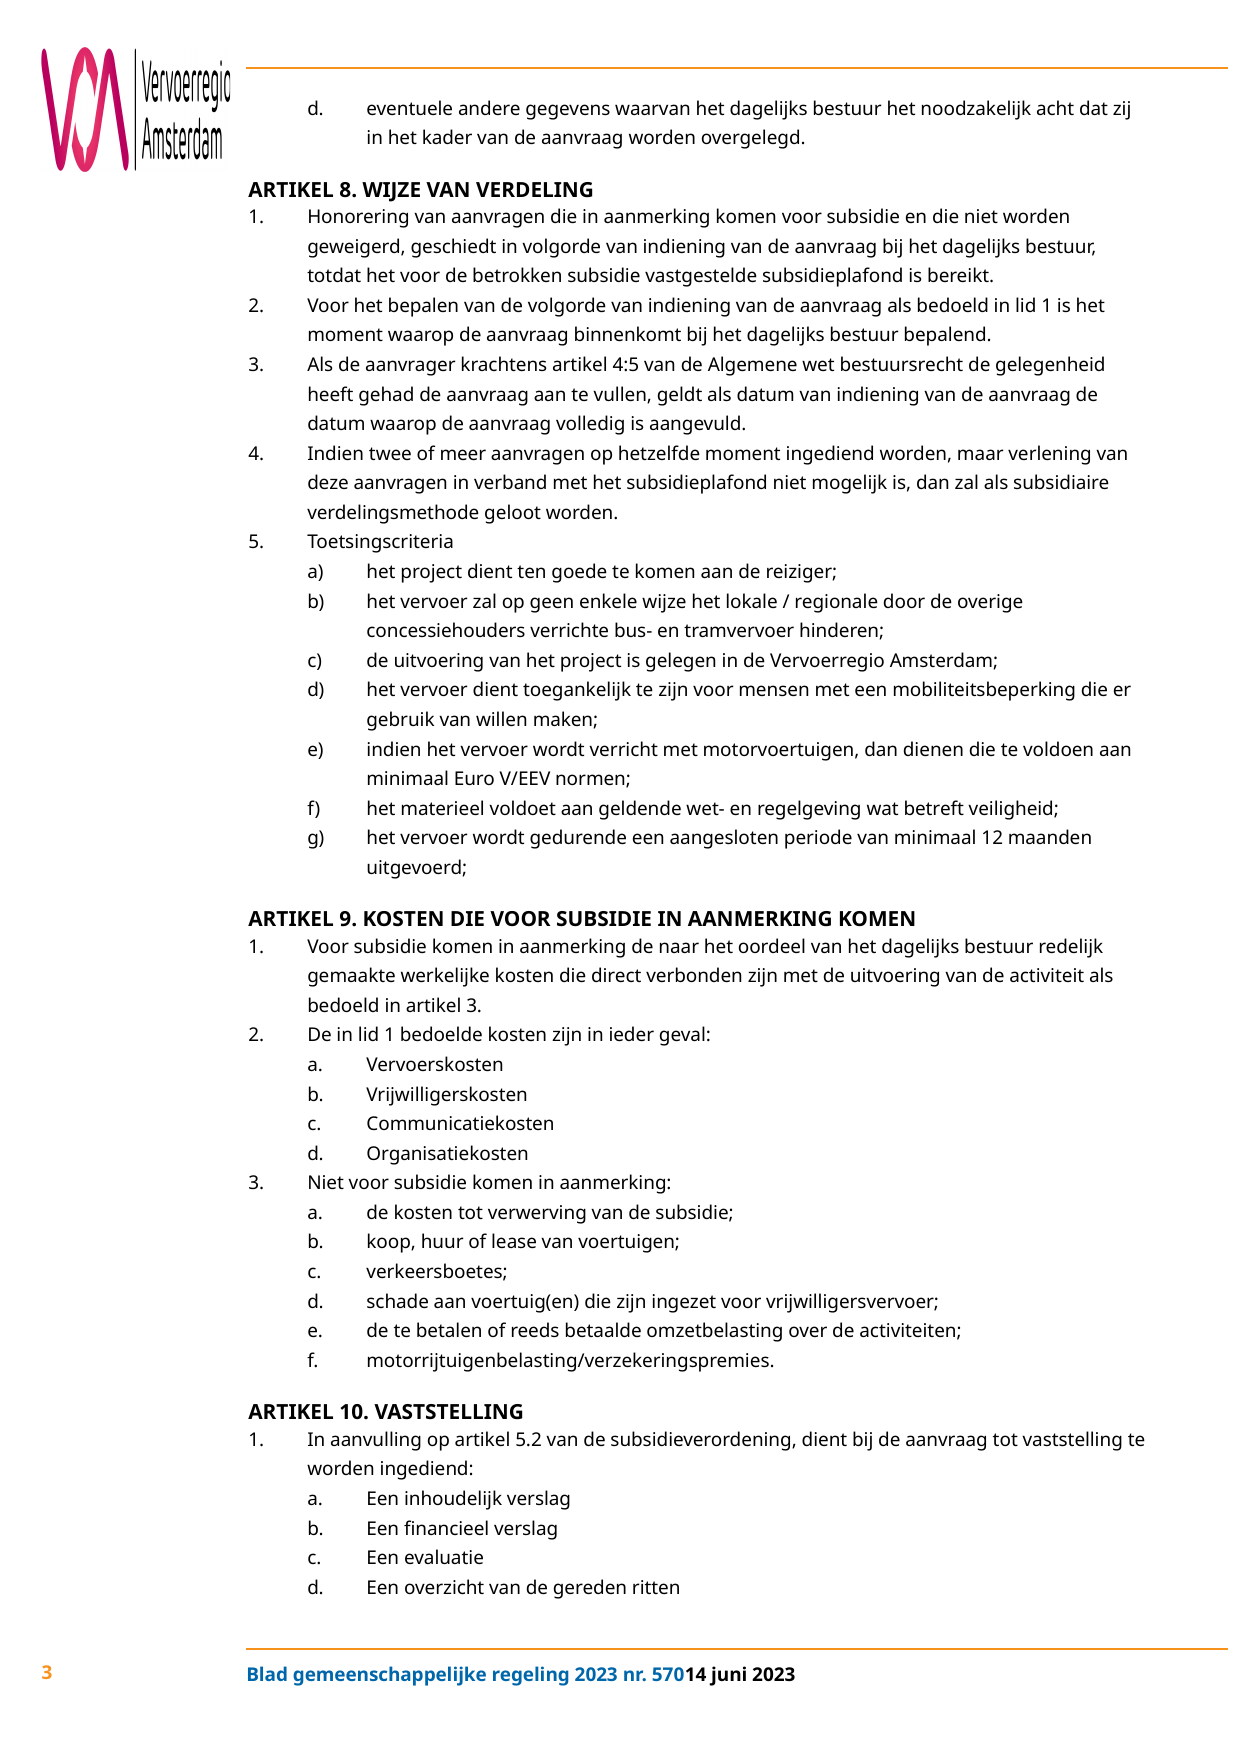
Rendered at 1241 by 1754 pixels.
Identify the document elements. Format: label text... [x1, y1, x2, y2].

list indien het vervoer wordt verricht met motorvoertuigen, dan dienen die te voldoen aan minimaal Euro V/EEV normen; [307, 736, 1152, 791]
list Organisatiekosten [307, 1140, 1152, 1166]
list de uitvoering van het project is gelegen in de Vervoerregio Amsterdam; [307, 647, 1152, 673]
list het vervoer zal op geen enkele wijze het lokale / regionale door de overige concessiehouders verrichte bus- en tramvervoer hinderen; [307, 588, 1152, 643]
list Vrijwilligerskosten [307, 1081, 1152, 1107]
list In aanvulling op artikel 5.2 van de subsidieverordening, dient bij de aanvraag tot vaststelling te worden ingediend: [248, 1426, 1152, 1481]
list Voor het bepalen van de volgorde van indiening van de aanvraag als bedoeld in lid 1 is het moment waarop de aanvraag binnenkomt bij het dagelijks bestuur bepalend. [248, 292, 1152, 347]
list het vervoer wordt gedurende een aangesloten periode van minimaal 12 maanden uitgevoerd; [307, 824, 1152, 880]
list Communicatiekosten [307, 1110, 1152, 1136]
list het vervoer dient toegankelijk te zijn voor mensen met een mobiliteitsbeperking die er gebruik van willen maken; [307, 677, 1152, 732]
list Een inhoudelijk verslag [307, 1485, 1152, 1511]
picture [41, 47, 231, 172]
list de te betalen of reeds betaalde omzetbelasting over de activiteiten; [307, 1317, 1152, 1343]
text ARTIKEL 9. KOSTEN DIE VOOR SUBSIDIE IN AANMERKING KOMEN [248, 904, 1152, 933]
list De in lid 1 bedoelde kosten zijn in ieder geval: [248, 1022, 1152, 1047]
list koop, huur of lease van voertuigen; [307, 1229, 1152, 1254]
list Een evaluatie [307, 1544, 1152, 1570]
list Als de aanvrager krachtens artikel 4:5 van de Algemene wet bestuursrecht de gelegenheid heeft gehad de aanvraag aan te vullen, geldt als datum van indiening van de aanvraag de datum waarop de aanvraag volledig is aangevuld. [248, 351, 1152, 436]
list Voor subsidie komen in aanmerking de naar het oordeel van het dagelijks bestuur redelijk gemaakte werkelijke kosten die direct verbonden zijn met de uitvoering van de activiteit als bedoeld in artikel 3. [248, 933, 1152, 1018]
list Honorering van aanvragen die in aanmerking komen voor subsidie en die niet worden geweigerd, geschiedt in volgorde van indiening van de aanvraag bij het dagelijks bestuur, totdat het voor de betrokken subsidie vastgestelde subsidieplafond is bereikt. [248, 203, 1152, 288]
list schade aan voertuig(en) die zijn ingezet voor vrijwilligersvervoer; [307, 1288, 1152, 1314]
list Niet voor subsidie komen in aanmerking: [248, 1169, 1152, 1195]
list het project dient ten goede te komen aan de reiziger; [307, 558, 1152, 584]
list verkeersboetes; [307, 1258, 1152, 1284]
list motorrijtuigenbelasting/verzekeringspremies. [307, 1347, 1152, 1373]
text ARTIKEL 8. WIJZE VAN VERDELING [248, 175, 1152, 203]
list Een financieel verslag [307, 1515, 1152, 1540]
list eventuele andere gegevens waarvan het dagelijks bestuur het noodzakelijk acht dat zij in het kader van de aanvraag worden overgelegd. [307, 95, 1152, 150]
list Een overzicht van de gereden ritten [307, 1574, 1152, 1599]
list Indien twee of meer aanvragen op hetzelfde moment ingediend worden, maar verlening van deze aanvragen in verband met het subsidieplafond niet mogelijk is, dan zal als subsidiaire verdelingsmethode geloot worden. [248, 440, 1152, 525]
list Toetsingscriteria [248, 529, 1152, 554]
list de kosten tot verwerving van de subsidie; [307, 1199, 1152, 1225]
text ARTIKEL 10. VASTSTELLING [248, 1397, 1152, 1426]
list Vervoerskosten [307, 1051, 1152, 1077]
list het materieel voldoet aan geldende wet- en regelgeving wat betreft veiligheid; [307, 795, 1152, 821]
